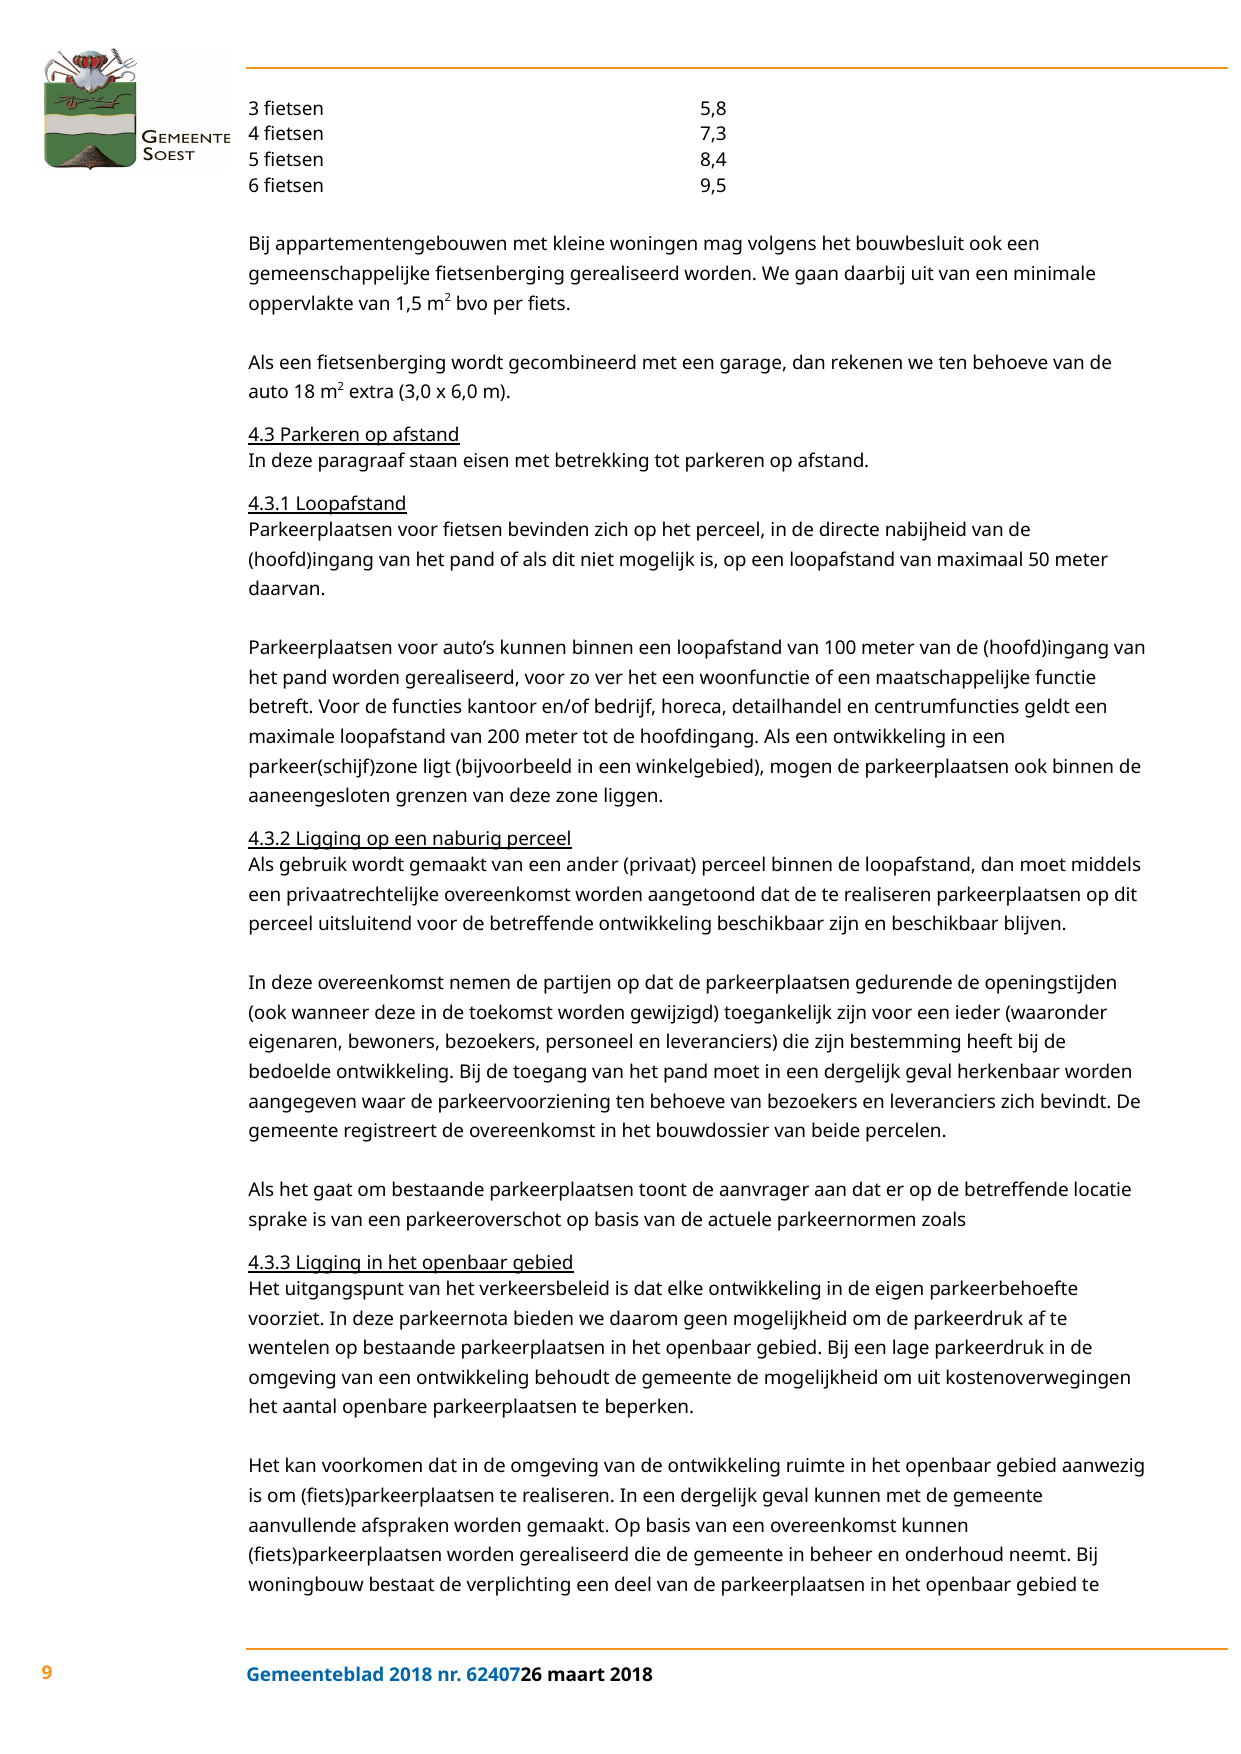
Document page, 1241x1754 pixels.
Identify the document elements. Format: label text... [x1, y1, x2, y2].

text Als gebruik wordt gemaakt van een ander (privaat) perceel binnen de loopafstand, dan moet middels een privaatrechtelijke overeenkomst worden aangetoond dat de te realiseren parkeerplaatsen op dit perceel uitsluitend voor de betreffende ontwikkeling beschikbaar zijn en beschikbaar blijven. [248, 851, 1152, 936]
text 4.3.2 Ligging op een naburig perceel [248, 826, 1152, 851]
text 4.3.1 Loopafstand [248, 490, 1152, 516]
table_cell 8,4 [700, 146, 1152, 172]
text In deze overeenkomst nemen de partijen op dat de parkeerplaatsen gedurende de openingstijden (ook wanneer deze in de toekomst worden gewijzigd) toegankelijk zijn voor een ieder (waaronder eigenaren, bewoners, bezoekers, personeel en leveranciers) die zijn bestemming heeft bij de bedoelde ontwikkeling. Bij de toegang van het pand moet in een dergelijk geval herkenbaar worden aangegeven waar de parkeervoorziening ten behoeve van bezoekers en leveranciers zich bevindt. De gemeente registreert de overeenkomst in het bouwdossier van beide percelen. [248, 969, 1152, 1143]
text Als het gaat om bestaande parkeerplaatsen toont de aanvrager aan dat er op de betreffende locatie sprake is van een parkeeroverschot op basis van de actuele parkeernormen zoals [248, 1177, 1152, 1232]
text Bij appartementengebouwen met kleine woningen mag volgens het bouwbesluit ook een gemeenschappelijke fietsenberging gerealiseerd worden. We gaan daarbij uit van een minimale oppervlakte van 1,5 m2 bvo per fiets. [248, 231, 1152, 315]
table_cell 4 fietsen [248, 121, 700, 146]
text Parkeerplaatsen voor fietsen bevinden zich op het perceel, in de directe nabijheid van de (hoofd)ingang van het pand of als dit niet mogelijk is, op een loopafstand van maximaal 50 meter daarvan. [248, 516, 1152, 601]
text Het uitgangspunt van het verkeersbeleid is dat elke ontwikkeling in de eigen parkeerbehoefte voorziet. In deze parkeernota bieden we daarom geen mogelijkheid om de parkeerdruk af te wentelen op bestaande parkeerplaatsen in het openbaar gebied. Bij een lage parkeerdruk in de omgeving van een ontwikkeling behoudt de gemeente de mogelijkheid om uit kostenoverwegingen het aantal openbare parkeerplaatsen te beperken. [248, 1275, 1152, 1419]
text 4.3 Parkeren op afstand [248, 422, 1152, 447]
text Parkeerplaatsen voor auto’s kunnen binnen een loopafstand van 100 meter van de (hoofd)ingang van het pand worden gerealiseerd, voor zo ver het een woonfunctie of een maatschappelijke functie betreft. Voor de functies kantoor en/of bedrijf, horeca, detailhandel en centrumfuncties geldt een maximale loopafstand van 200 meter tot de hoofdingang. Als een ontwikkeling in een parkeer(schijf)zone ligt (bijvoorbeeld in een winkelgebied), mogen de parkeerplaatsen ook binnen de aaneengesloten grenzen van deze zone liggen. [248, 634, 1152, 808]
text 4.3.3 Ligging in het openbaar gebied [248, 1249, 1152, 1275]
table_cell 9,5 [700, 172, 1152, 198]
text In deze paragraaf staan eisen met betrekking tot parkeren op afstand. [248, 447, 1152, 473]
text Het kan voorkomen dat in de omgeving van de ontwikkeling ruimte in het openbaar gebied aanwezig is om (fiets)parkeerplaatsen te realiseren. In een dergelijk geval kunnen met de gemeente aanvullende afspraken worden gemaakt. Op basis van een overeenkomst kunnen (fiets)parkeerplaatsen worden gerealiseerd die de gemeente in beheer en onderhoud neemt. Bij woningbouw bestaat de verplichting een deel van de parkeerplaatsen in het openbaar gebied te [248, 1453, 1152, 1597]
picture [41, 47, 231, 172]
text Als een fietsenberging wordt gecombineerd met een garage, dan rekenen we ten behoeve van de auto 18 m2 extra (3,0 x 6,0 m). [248, 349, 1152, 404]
table_cell 3 fietsen [248, 95, 700, 121]
table_cell 7,3 [700, 121, 1152, 146]
table_cell 5 fietsen [248, 146, 700, 172]
table_cell 5,8 [700, 95, 1152, 121]
table_cell 6 fietsen [248, 172, 700, 198]
